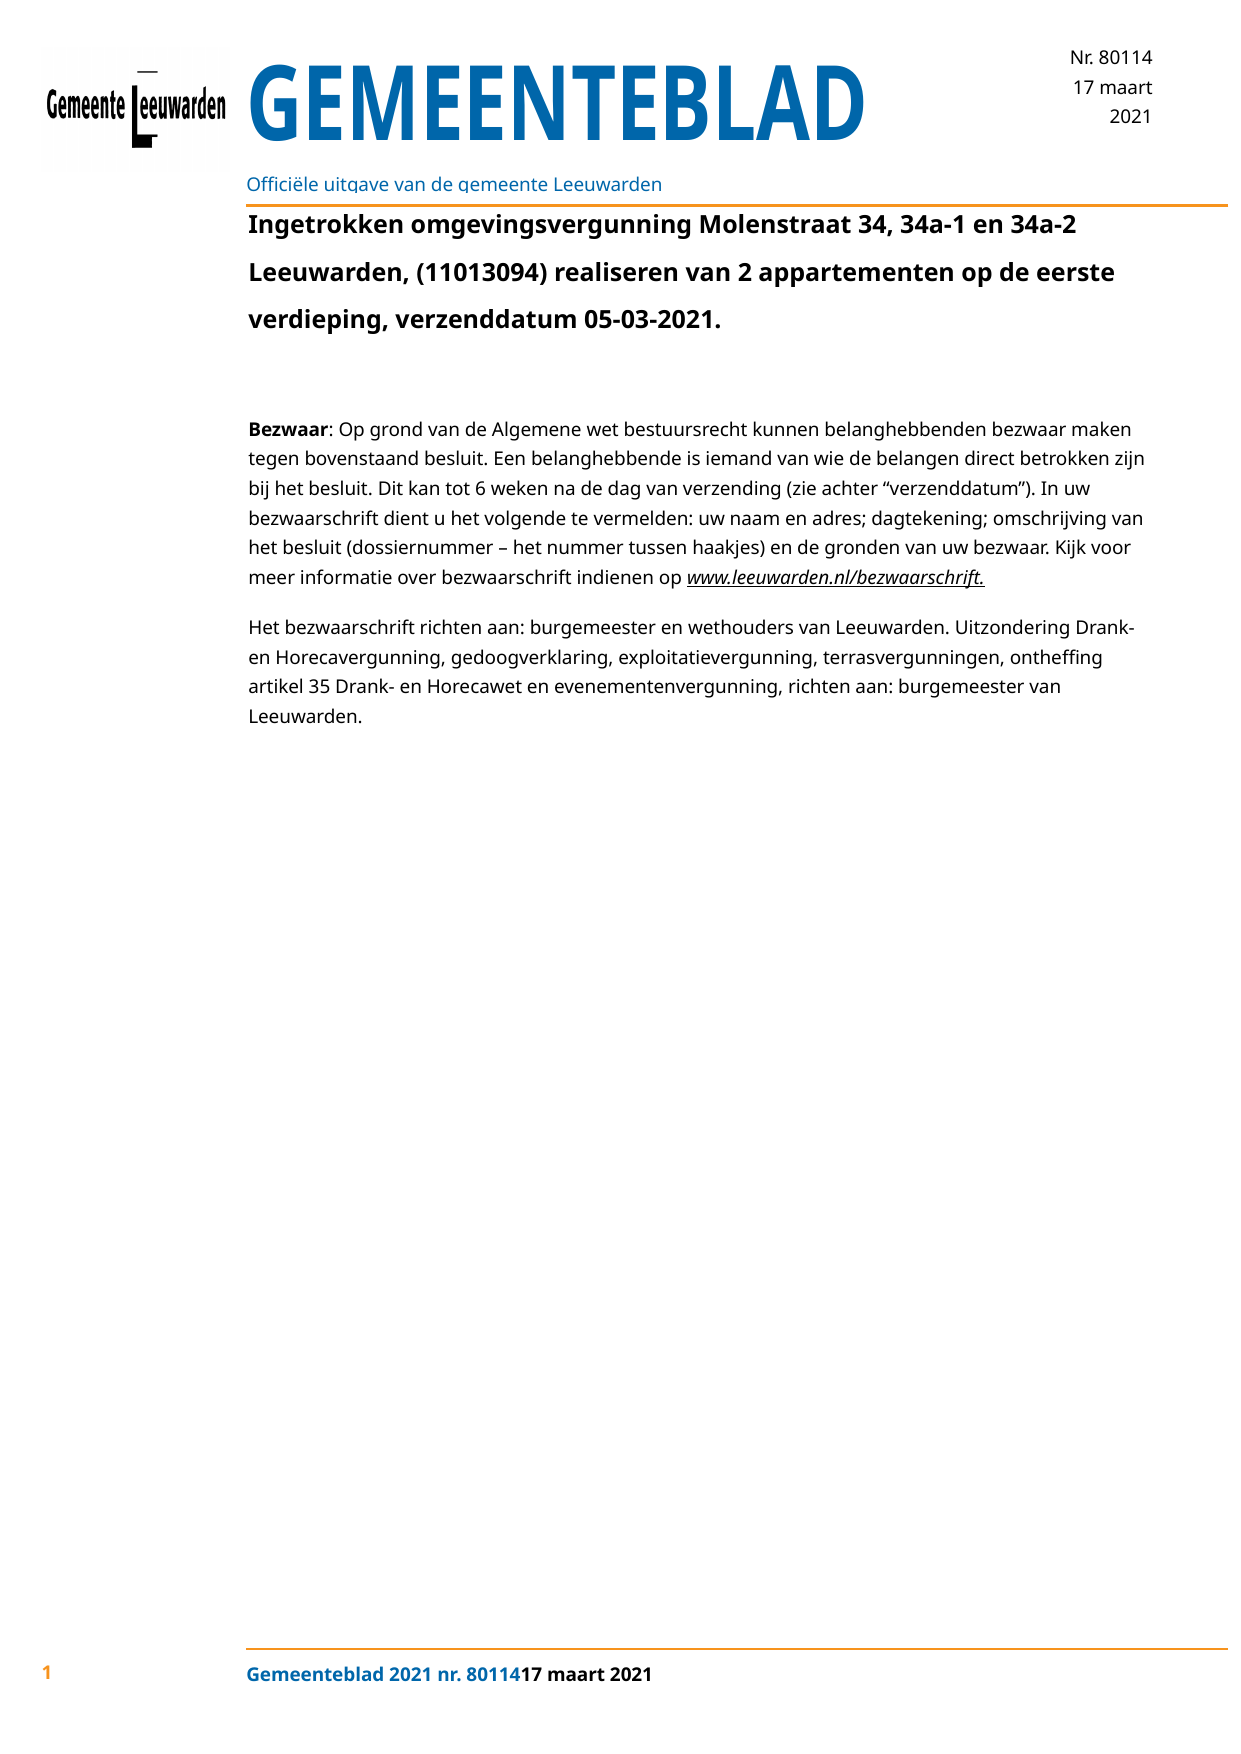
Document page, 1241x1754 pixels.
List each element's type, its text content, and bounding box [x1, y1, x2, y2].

text Het bezwaarschrift richten aan: burgemeester en wethouders van Leeuwarden. Uitzondering Drank- en Horecavergunning, gedoogverklaring, exploitatievergunning, terrasvergunningen, ontheffing artikel 35 Drank- en Horecawet en evenementenvergunning, richten aan: burgemeester van Leeuwarden. [248, 614, 1152, 729]
text Ingetrokken omgevingsvergunning Molenstraat 34, 34a-1 en 34a-2 Leeuwarden, (11013094) realiseren van 2 appartementen op de eerste verdieping, verzenddatum 05-03-2021. [248, 207, 1152, 336]
picture [41, 47, 231, 172]
text Bezwaar: Op grond van de Algemene wet bestuursrecht kunnen belanghebbenden bezwaar maken tegen bovenstaand besluit. Een belanghebbende is iemand van wie de belangen direct betrokken zijn bij het besluit. Dit kan tot 6 weken na de dag van verzending (zie achter “verzenddatum”). In uw bezwaarschrift dient u het volgende te vermelden: uw naam en adres; dagtekening; omschrijving van het besluit (dossiernummer – het nummer tussen haakjes) en de gronden van uw bezwaar. Kijk voor meer informatie over bezwaarschrift indienen op www.leeuwarden.nl/bezwaarschrift. [248, 416, 1152, 589]
